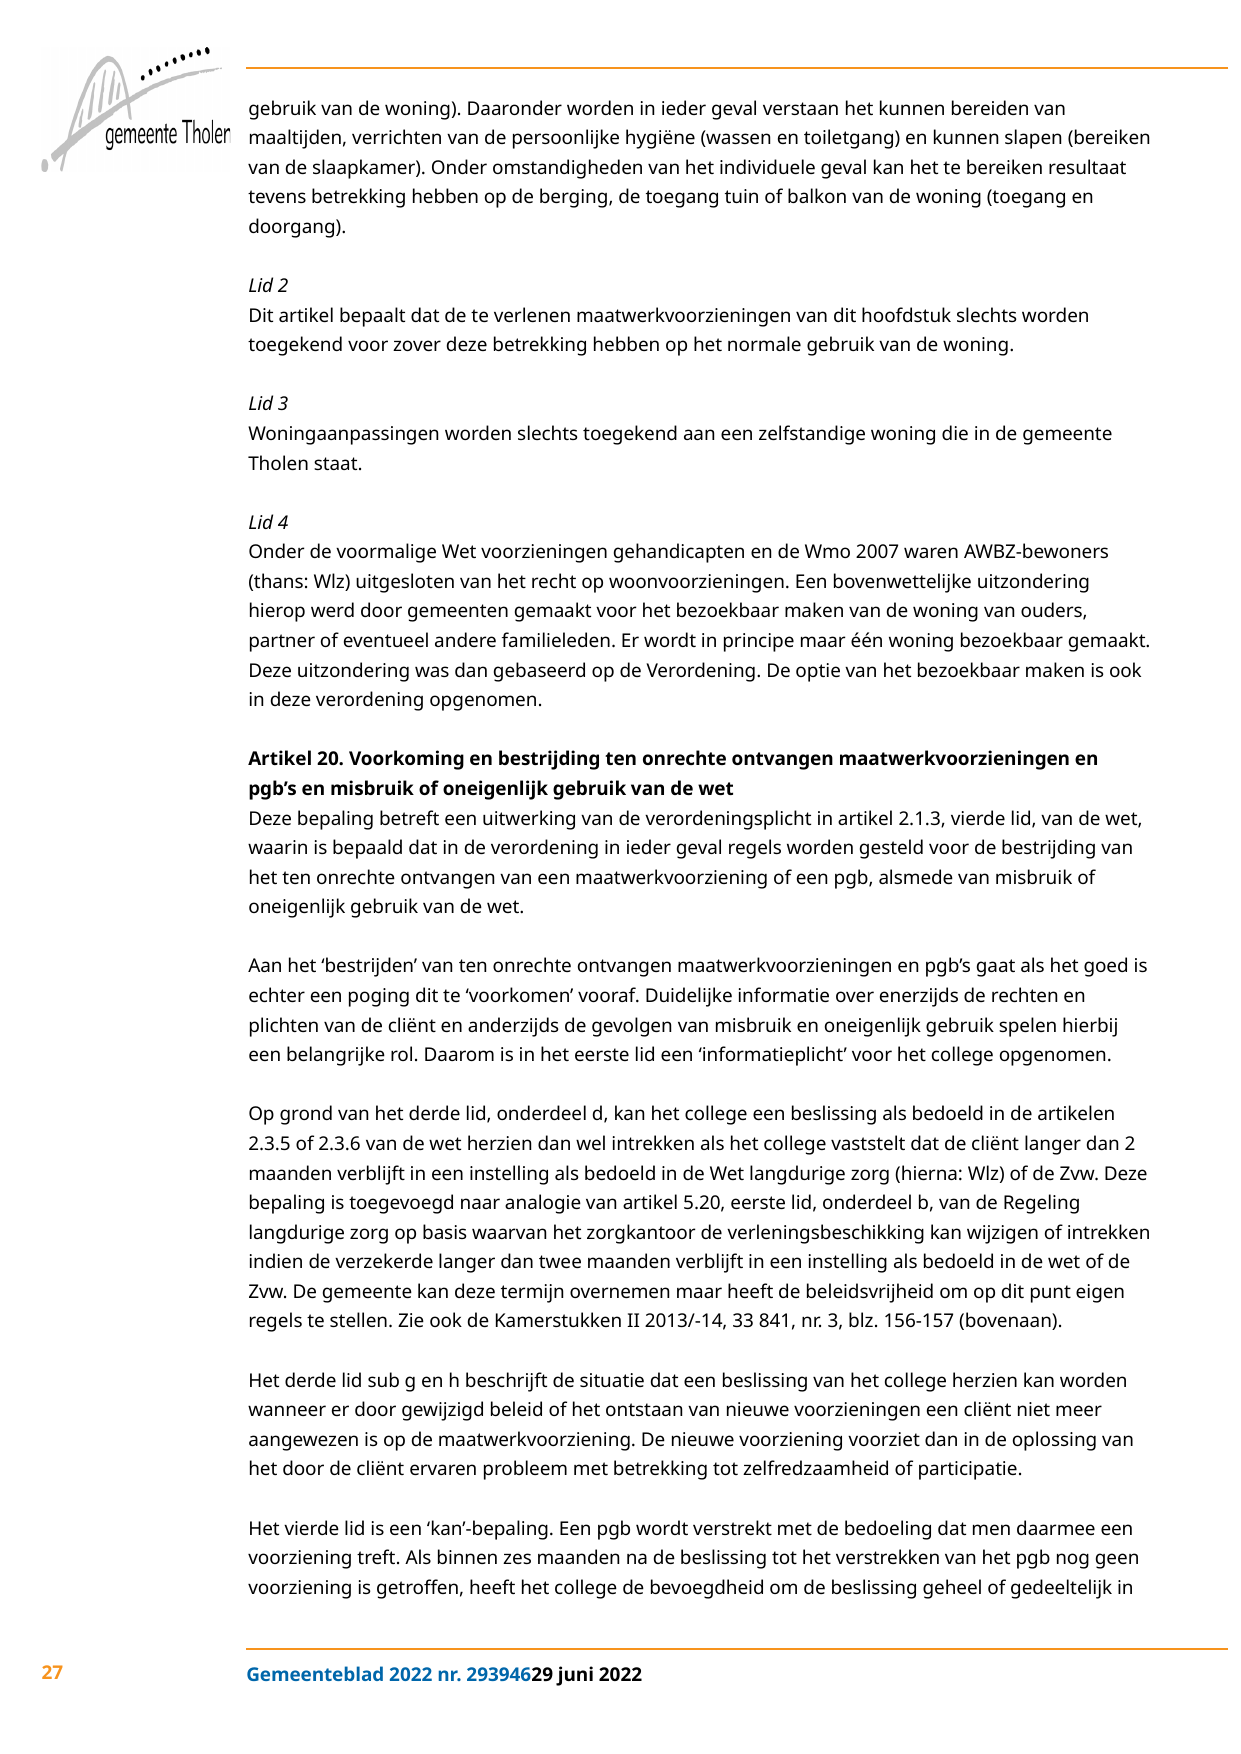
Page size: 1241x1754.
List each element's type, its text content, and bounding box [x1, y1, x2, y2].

text Onder de voormalige Wet voorzieningen gehandicapten en de Wmo 2007 waren AWBZ-bewoners (thans: Wlz) uitgesloten van het recht op woonvoorzieningen. Een bovenwettelijke uitzondering hierop werd door gemeenten gemaakt voor het bezoekbaar maken van de woning van ouders, partner of eventueel andere familieleden. Er wordt in principe maar één woning bezoekbaar gemaakt. Deze uitzondering was dan gebaseerd op de Verordening. De optie van het bezoekbaar maken is ook in deze verordening opgenomen. [248, 538, 1152, 712]
text Aan het ‘bestrijden’ van ten onrechte ontvangen maatwerkvoorzieningen en pgb’s gaat als het goed is echter een poging dit te ‘voorkomen’ vooraf. Duidelijke informatie over enerzijds de rechten en plichten van de cliënt en anderzijds de gevolgen van misbruik en oneigenlijk gebruik spelen hierbij een belangrijke rol. Daarom is in het eerste lid een ‘informatieplicht’ voor het college opgenomen. [248, 953, 1152, 1067]
text Het derde lid sub g en h beschrijft de situatie dat een beslissing van het college herzien kan worden wanneer er door gewijzigd beleid of het ontstaan van nieuwe voorzieningen een cliënt niet meer aangewezen is op de maatwerkvoorziening. De nieuwe voorziening voorziet dan in de oplossing van het door de cliënt ervaren probleem met betrekking tot zelfredzaamheid of participatie. [248, 1367, 1152, 1481]
text Lid 4 [248, 509, 1152, 535]
text Lid 2 [248, 272, 1152, 298]
picture [41, 47, 231, 172]
text Op grond van het derde lid, onderdeel d, kan het college een beslissing als bedoeld in de artikelen 2.3.5 of 2.3.6 van de wet herzien dan wel intrekken als het college vaststelt dat de cliënt langer dan 2 maanden verblijft in een instelling als bedoeld in de Wet langdurige zorg (hierna: Wlz) of de Zvw. Deze bepaling is toegevoegd naar analogie van artikel 5.20, eerste lid, onderdeel b, van de Regeling langdurige zorg op basis waarvan het zorgkantoor de verleningsbeschikking kan wijzigen of intrekken indien de verzekerde langer dan twee maanden verblijft in een instelling als bedoeld in de wet of de Zvw. De gemeente kan deze termijn overnemen maar heeft de beleidsvrijheid om op dit punt eigen regels te stellen. Zie ook de Kamerstukken II 2013/-14, 33 841, nr. 3, blz. 156-157 (bovenaan). [248, 1101, 1152, 1333]
text Dit artikel bepaalt dat de te verlenen maatwerkvoorzieningen van dit hoofdstuk slechts worden toegekend voor zover deze betrekking hebben op het normale gebruik van de woning. [248, 302, 1152, 357]
text Woningaanpassingen worden slechts toegekend aan een zelfstandige woning die in de gemeente Tholen staat. [248, 420, 1152, 476]
text Artikel 20. Voorkoming en bestrijding ten onrechte ontvangen maatwerkvoorzieningen en pgb’s en misbruik of oneigenlijk gebruik van de wet [248, 746, 1152, 801]
text Deze bepaling betreft een uitwerking van de verordeningsplicht in artikel 2.1.3, vierde lid, van de wet, waarin is bepaald dat in de verordening in ieder geval regels worden gesteld voor de bestrijding van het ten onrechte ontvangen van een maatwerkvoorziening of een pgb, alsmede van misbruik of oneigenlijk gebruik van de wet. [248, 805, 1152, 919]
text Het vierde lid is een ‘kan’-bepaling. Een pgb wordt verstrekt met de bedoeling dat men daarmee een voorziening treft. Als binnen zes maanden na de beslissing tot het verstrekken van het pgb nog geen voorziening is getroffen, heeft het college de bevoegdheid om de beslissing geheel of gedeeltelijk in [248, 1515, 1152, 1600]
text Lid 3 [248, 391, 1152, 416]
text gebruik van de woning). Daaronder worden in ieder geval verstaan het kunnen bereiden van maaltijden, verrichten van de persoonlijke hygiëne (wassen en toiletgang) en kunnen slapen (bereiken van de slaapkamer). Onder omstandigheden van het individuele geval kan het te bereiken resultaat tevens betrekking hebben op de berging, de toegang tuin of balkon van de woning (toegang en doorgang). [248, 95, 1152, 239]
